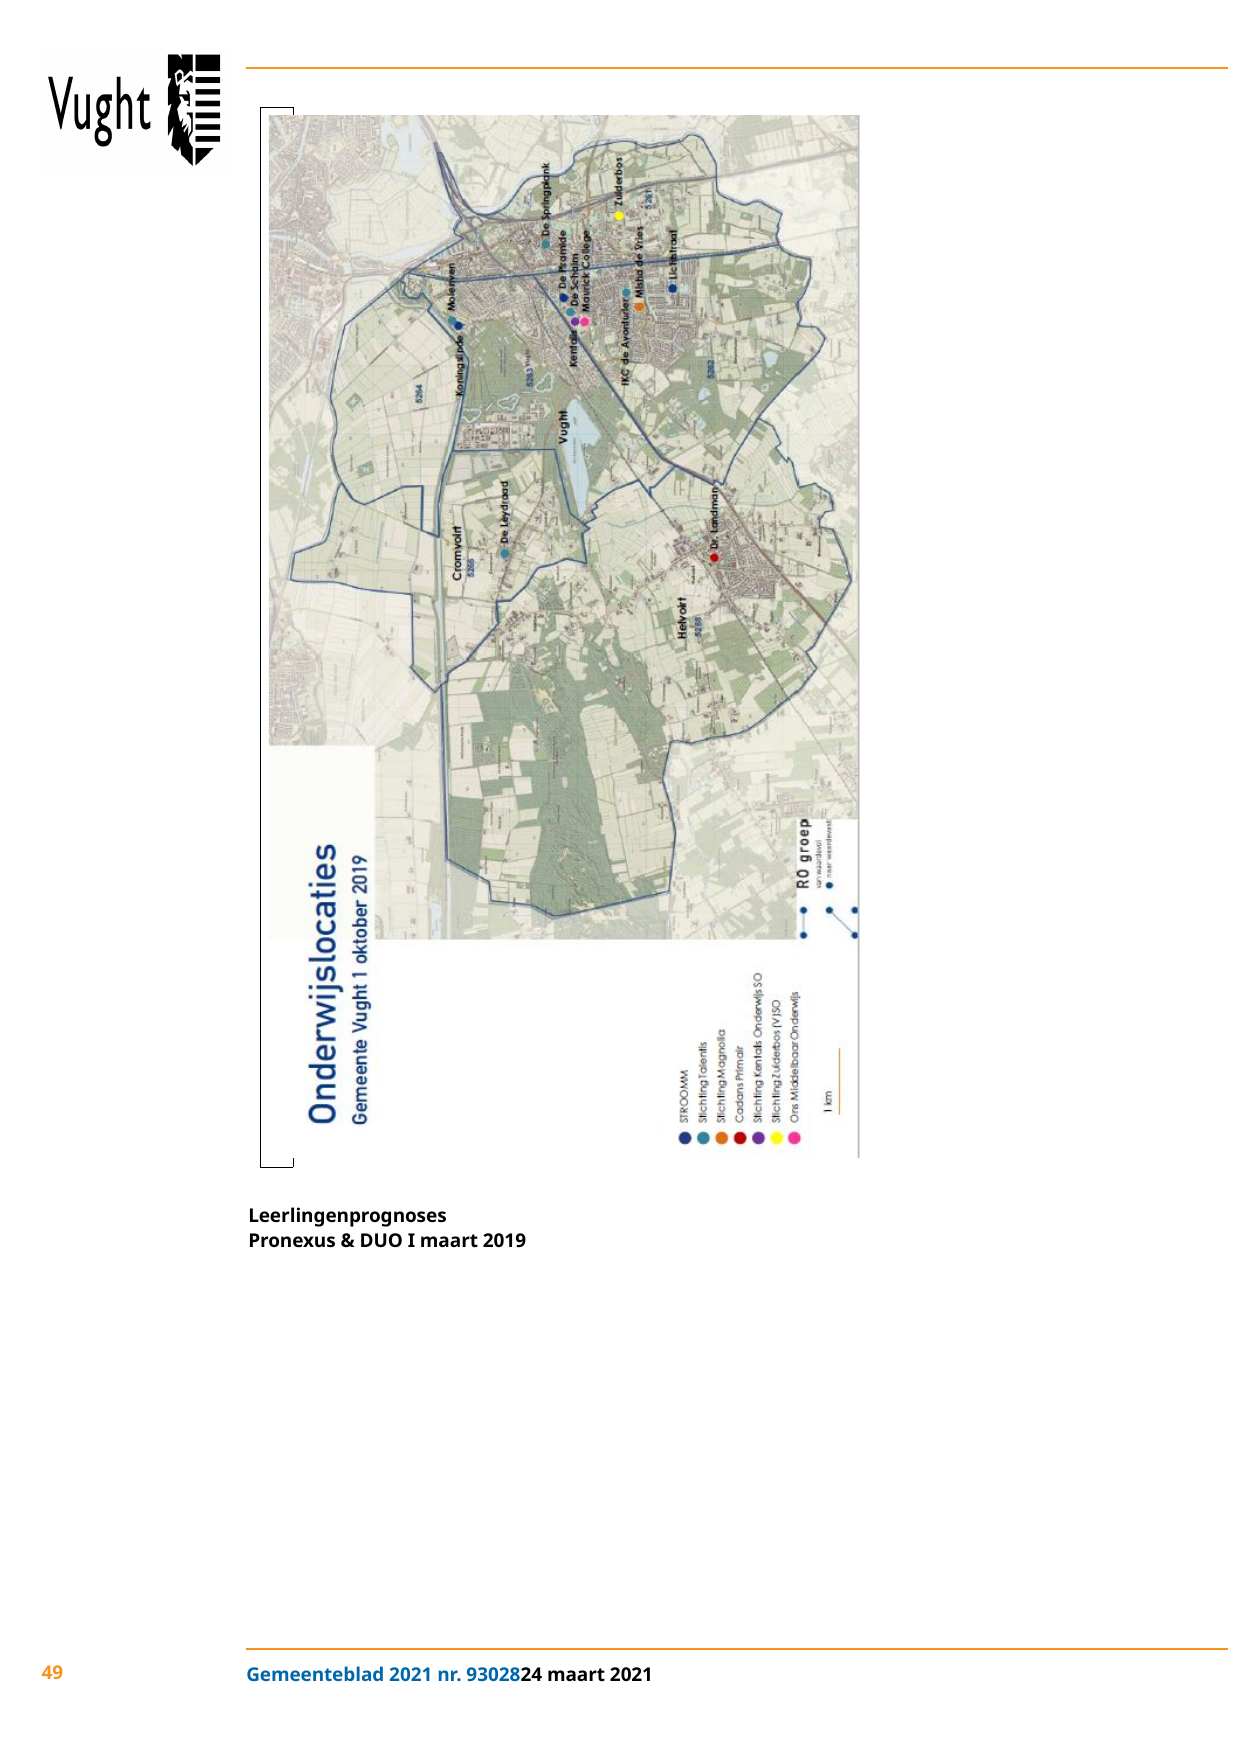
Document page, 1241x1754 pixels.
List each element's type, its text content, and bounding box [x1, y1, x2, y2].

text Pronexus & DUO I maart 2019 [248, 1227, 1152, 1253]
picture [268, 115, 860, 1158]
text Leerlingenprognoses [248, 1202, 1152, 1227]
picture [41, 47, 231, 172]
